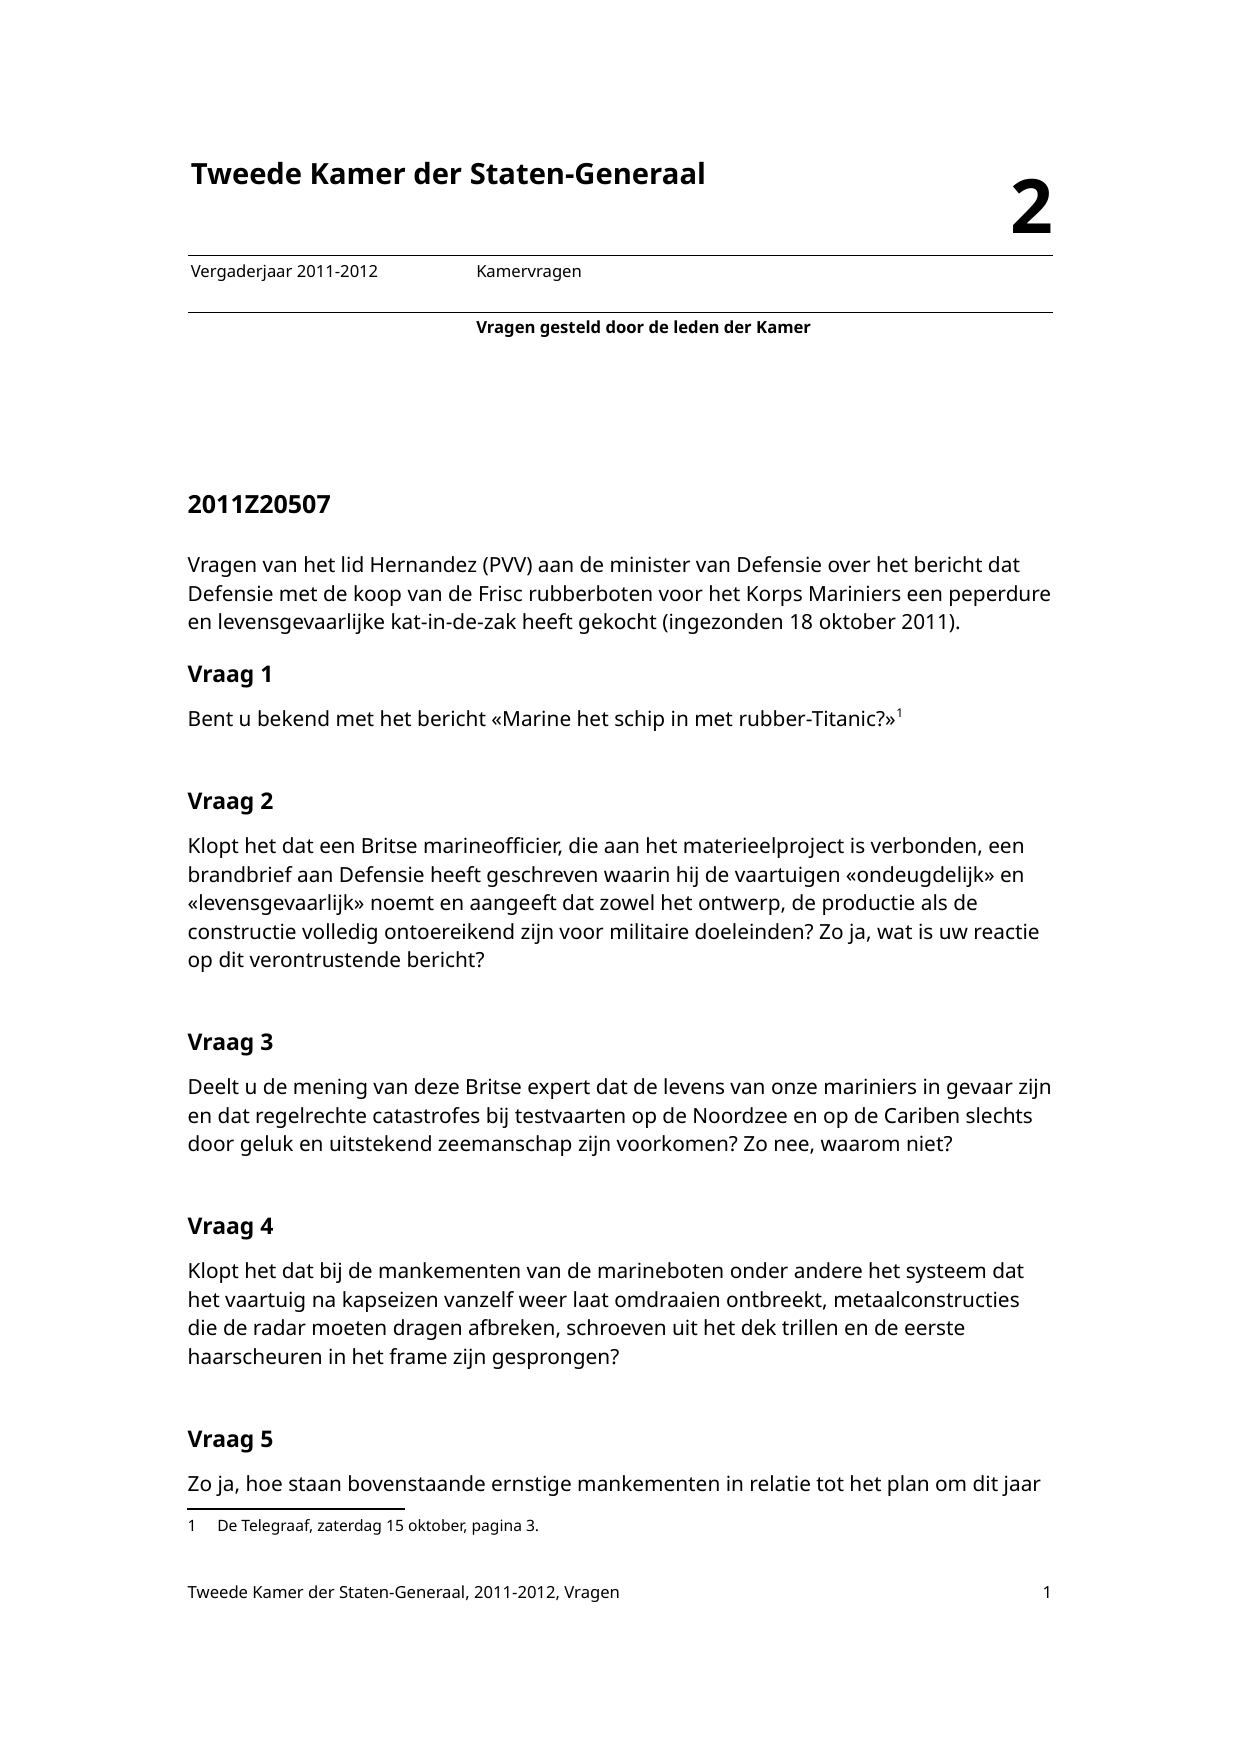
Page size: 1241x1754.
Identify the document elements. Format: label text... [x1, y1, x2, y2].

text Vragen van het lid Hernandez (PVV) aan de minister van Defensie over het bericht dat Defensie met de koop van de Frisc rubberboten voor het Korps Mariniers een peperdure en levensgevaarlijke kat-in-de-zak heeft gekocht (ingezonden 18 oktober 2011). [187, 550, 1053, 636]
text 2011Z20507 [187, 487, 1053, 521]
table_header Tweede Kamer der Staten-Generaal [188, 150, 879, 255]
table_cell Kamervragen [473, 256, 1053, 312]
table_cell Vragen gesteld door de leden der Kamer [473, 313, 1053, 339]
text Zo ja, hoe staan bovenstaande ernstige mankementen in relatie tot het plan om dit jaar [187, 1469, 1053, 1497]
subtitle Vraag 1 [187, 658, 1053, 689]
text De Telegraaf, zaterdag 15 oktober, pagina 3. [187, 1508, 1053, 1536]
subtitle Vraag 4 [187, 1210, 1053, 1242]
subtitle Vraag 5 [187, 1423, 1053, 1454]
text Klopt het dat bij de mankementen van de marineboten onder andere het systeem dat het vaartuig na kapseizen vanzelf weer laat omdraaien ontbreekt, metaalconstructies die de radar moeten dragen afbreken, schroeven uit het dek trillen en de eerste haarscheuren in het frame zijn gesprongen? [187, 1257, 1053, 1370]
subtitle Vraag 2 [187, 785, 1053, 817]
text Bent u bekend met het bericht «Marine het schip in met rubber-Titanic?» [187, 704, 1053, 733]
text Deelt u de mening van deze Britse expert dat de levens van onze mariniers in gevaar zijn en dat regelrechte catastrofes bij testvaarten op de Noordzee en op de Cariben slechts door geluk en uitstekend zeemanschap zijn voorkomen? Zo nee, waarom niet? [187, 1072, 1053, 1158]
table_cell Vergaderjaar 2011-2012 [188, 256, 473, 312]
subtitle Vraag 3 [187, 1026, 1053, 1057]
text Klopt het dat een Britse marineofficier, die aan het materieelproject is verbonden, een brandbrief aan Defensie heeft geschreven waarin hij de vaartuigen «ondeugdelijk» en «levensgevaarlijk» noemt en aangeeft dat zowel het ontwerp, de productie als de constructie volledig ontoereikend zijn voor militaire doeleinden? Zo ja, wat is uw reactie op dit verontrustende bericht? [187, 832, 1053, 974]
table_header 2 [880, 150, 1053, 255]
table_cell [188, 313, 473, 339]
